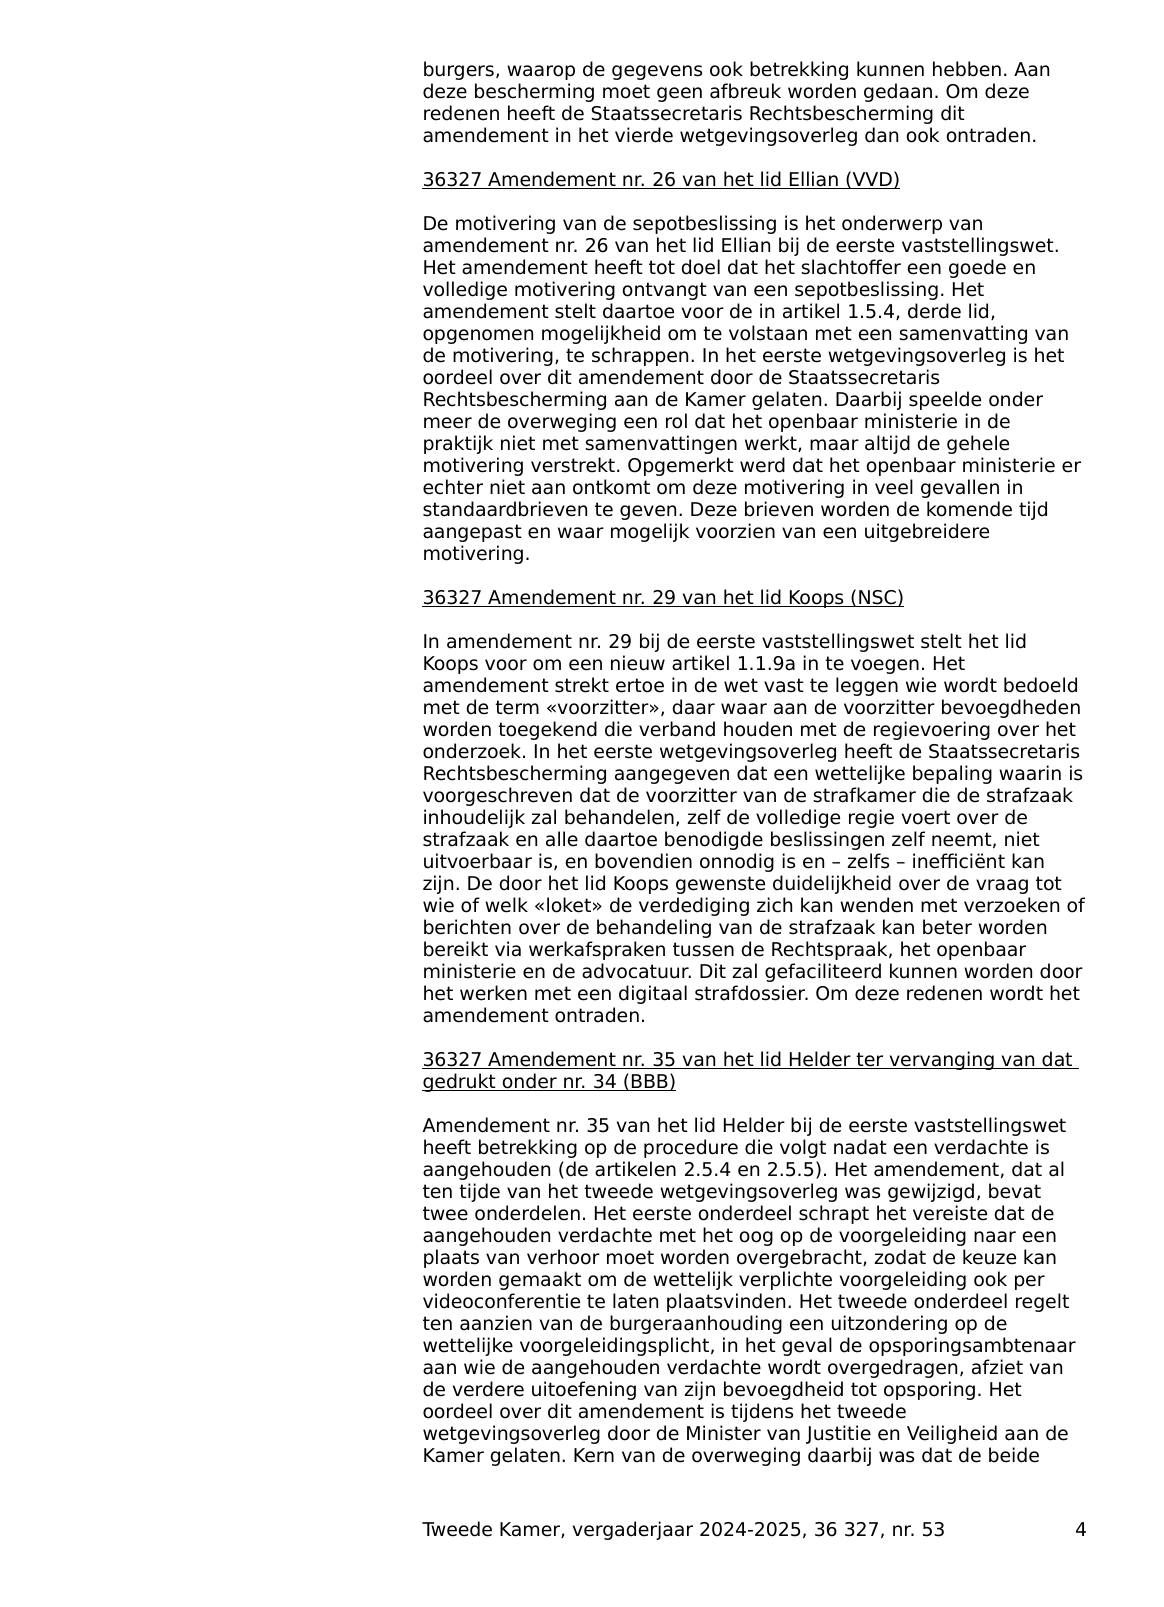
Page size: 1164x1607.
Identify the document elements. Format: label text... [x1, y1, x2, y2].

text Amendement nr. 35 van het lid Helder bij de eerste vaststellingswet heeft betrekking op de procedure die volgt nadat een verdachte is aangehouden (de artikelen 2.5.4 en 2.5.5). Het amendement, dat al ten tijde van het tweede wetgevingsoverleg was gewijzigd, bevat twee onderdelen. Het eerste onderdeel schrapt het vereiste dat de aangehouden verdachte met het oog op de voorgeleiding naar een plaats van verhoor moet worden overgebracht, zodat de keuze kan worden gemaakt om de wettelijk verplichte voorgeleiding ook per videoconferentie te laten plaatsvinden. Het tweede onderdeel regelt ten aanzien van de burgeraanhouding een uitzondering op de wettelijke voorgeleidingsplicht, in het geval de opsporingsambtenaar aan wie de aangehouden verdachte wordt overgedragen, afziet van de verdere uitoefening van zijn bevoegdheid tot opsporing. Het oordeel over dit amendement is tijdens het tweede wetgevingsoverleg door de Minister van Justitie en Veiligheid aan de Kamer gelaten. Kern van de overweging daarbij was dat de beide [422, 1115, 1087, 1467]
subtitle 36327 Amendement nr. 35 van het lid Helder ter vervanging van dat gedrukt onder nr. 34 (BBB) [422, 1049, 1087, 1093]
text In amendement nr. 29 bij de eerste vaststellingswet stelt het lid Koops voor om een nieuw artikel 1.1.9a in te voegen. Het amendement strekt ertoe in de wet vast te leggen wie wordt bedoeld met de term «voorzitter», daar waar aan de voorzitter bevoegdheden worden toegekend die verband houden met de regievoering over het onderzoek. In het eerste wetgevingsoverleg heeft de Staatssecretaris Rechtsbescherming aangegeven dat een wettelijke bepaling waarin is voorgeschreven dat de voorzitter van de strafkamer die de strafzaak inhoudelijk zal behandelen, zelf de volledige regie voert over de strafzaak en alle daartoe benodigde beslissingen zelf neemt, niet uitvoerbaar is, en bovendien onnodig is en – zelfs – inefficiënt kan zijn. De door het lid Koops gewenste duidelijkheid over de vraag tot wie of welk «loket» de verdediging zich kan wenden met verzoeken of berichten over de behandeling van de strafzaak kan beter worden bereikt via werkafspraken tussen de Rechtspraak, het openbaar ministerie en de advocatuur. Dit zal gefaciliteerd kunnen worden door het werken met een digitaal strafdossier. Om deze redenen wordt het amendement ontraden. [422, 631, 1087, 1027]
text De motivering van de sepotbeslissing is het onderwerp van amendement nr. 26 van het lid Ellian bij de eerste vaststellingswet. Het amendement heeft tot doel dat het slachtoffer een goede en volledige motivering ontvangt van een sepotbeslissing. Het amendement stelt daartoe voor de in artikel 1.5.4, derde lid, opgenomen mogelijkheid om te volstaan met een samenvatting van de motivering, te schrappen. In het eerste wetgevingsoverleg is het oordeel over dit amendement door de Staatssecretaris Rechtsbescherming aan de Kamer gelaten. Daarbij speelde onder meer de overweging een rol dat het openbaar ministerie in de praktijk niet met samenvattingen werkt, maar altijd de gehele motivering verstrekt. Opgemerkt werd dat het openbaar ministerie er echter niet aan ontkomt om deze motivering in veel gevallen in standaardbrieven te geven. Deze brieven worden de komende tijd aangepast en waar mogelijk voorzien van een uitgebreidere motivering. [422, 213, 1087, 565]
subtitle 36327 Amendement nr. 26 van het lid Ellian (VVD) [422, 169, 1087, 191]
text burgers, waarop de gegevens ook betrekking kunnen hebben. Aan deze bescherming moet geen afbreuk worden gedaan. Om deze redenen heeft de Staatssecretaris Rechtsbescherming dit amendement in het vierde wetgevingsoverleg dan ook ontraden. [422, 59, 1087, 147]
subtitle 36327 Amendement nr. 29 van het lid Koops (NSC) [422, 587, 1087, 609]
